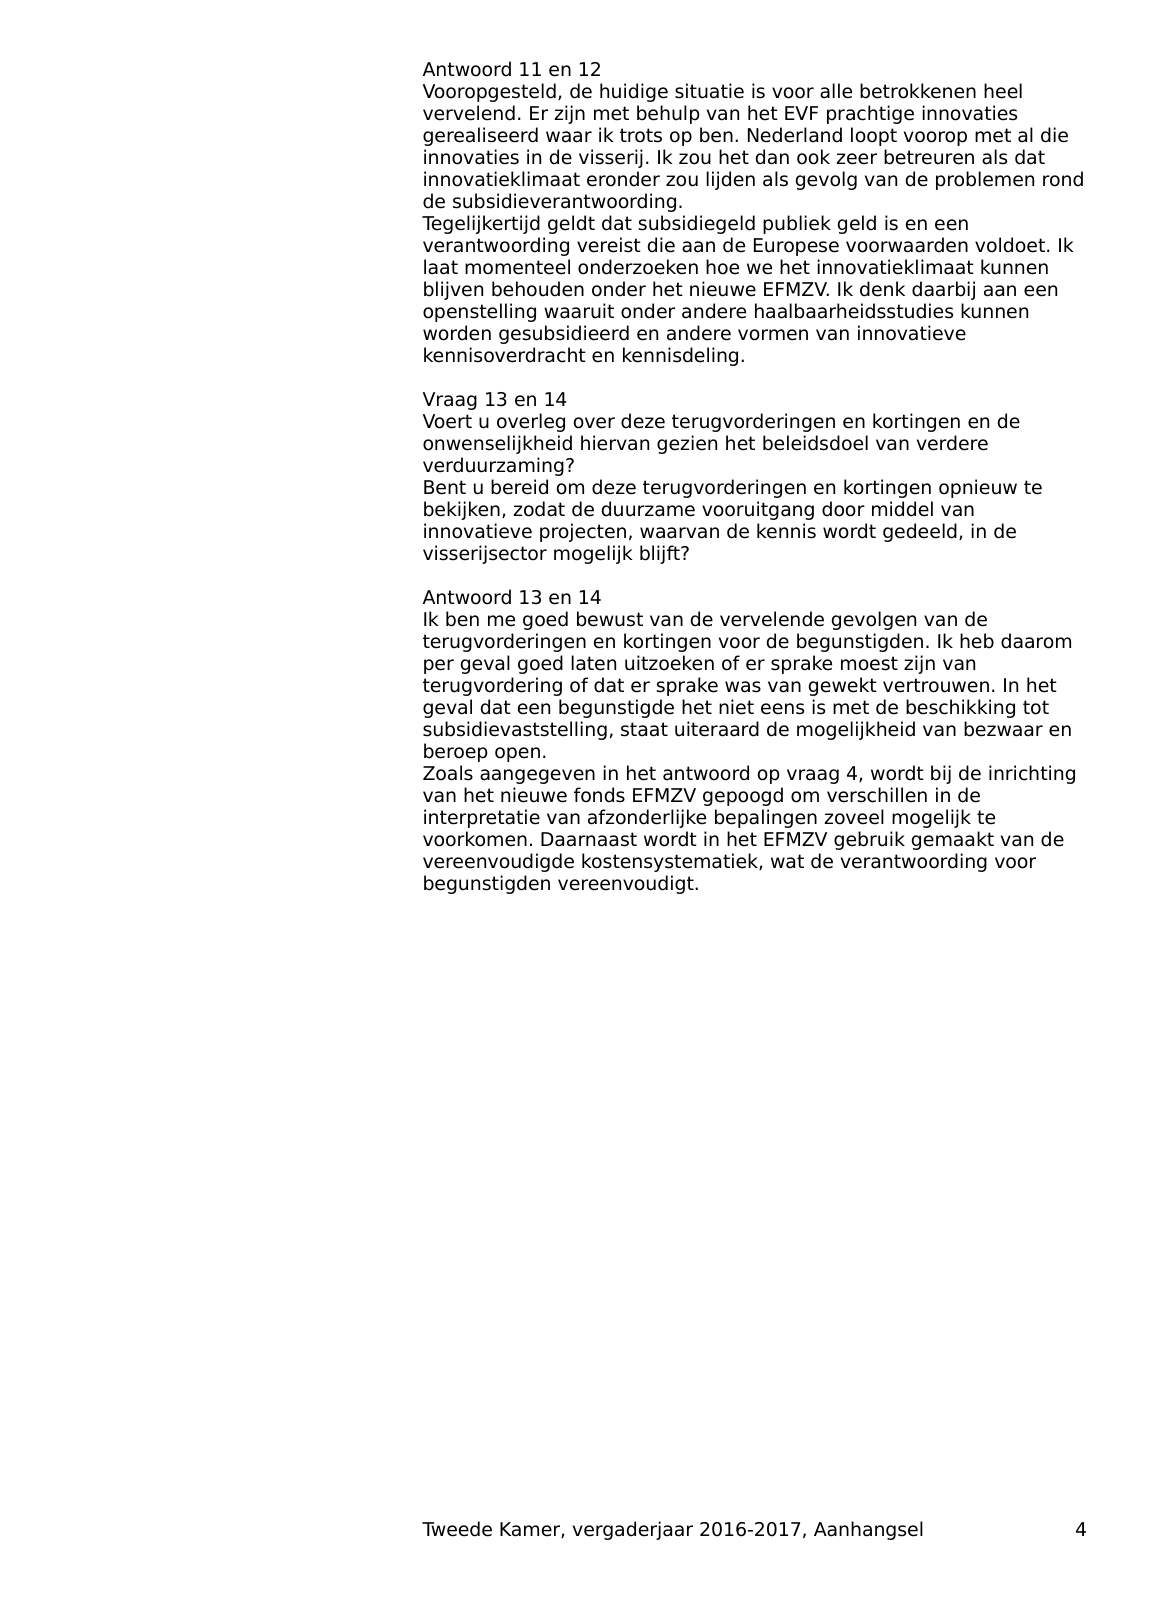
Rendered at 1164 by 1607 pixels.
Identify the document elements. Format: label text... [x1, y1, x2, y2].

text Vraag 13 en 14 [422, 389, 1087, 411]
text Voert u overleg over deze terugvorderingen en kortingen en de onwenselijkheid hiervan gezien het beleidsdoel van verdere verduurzaming? [422, 411, 1087, 477]
text Tegelijkertijd geldt dat subsidiegeld publiek geld is en een verantwoording vereist die aan de Europese voorwaarden voldoet. Ik laat momenteel onderzoeken hoe we het innovatieklimaat kunnen blijven behouden onder het nieuwe EFMZV. Ik denk daarbij aan een openstelling waaruit onder andere haalbaarheidsstudies kunnen worden gesubsidieerd en andere vormen van innovatieve kennisoverdracht en kennisdeling. [422, 213, 1087, 367]
text Ik ben me goed bewust van de vervelende gevolgen van de terugvorderingen en kortingen voor de begunstigden. Ik heb daarom per geval goed laten uitzoeken of er sprake moest zijn van terugvordering of dat er sprake was van gewekt vertrouwen. In het geval dat een begunstigde het niet eens is met de beschikking tot subsidievaststelling, staat uiteraard de mogelijkheid van bezwaar en beroep open. [422, 609, 1087, 763]
text Antwoord 11 en 12 [422, 59, 1087, 81]
text Vooropgesteld, de huidige situatie is voor alle betrokkenen heel vervelend. Er zijn met behulp van het EVF prachtige innovaties gerealiseerd waar ik trots op ben. Nederland loopt voorop met al die innovaties in de visserij. Ik zou het dan ook zeer betreuren als dat innovatieklimaat eronder zou lijden als gevolg van de problemen rond de subsidieverantwoording. [422, 81, 1087, 213]
text Antwoord 13 en 14 [422, 587, 1087, 609]
text Bent u bereid om deze terugvorderingen en kortingen opnieuw te bekijken, zodat de duurzame vooruitgang door middel van innovatieve projecten, waarvan de kennis wordt gedeeld, in de visserijsector mogelijk blijft? [422, 477, 1087, 565]
text Zoals aangegeven in het antwoord op vraag 4, wordt bij de inrichting van het nieuwe fonds EFMZV gepoogd om verschillen in de interpretatie van afzonderlijke bepalingen zoveel mogelijk te voorkomen. Daarnaast wordt in het EFMZV gebruik gemaakt van de vereenvoudigde kostensystematiek, wat de verantwoording voor begunstigden vereenvoudigt. [422, 763, 1087, 895]
